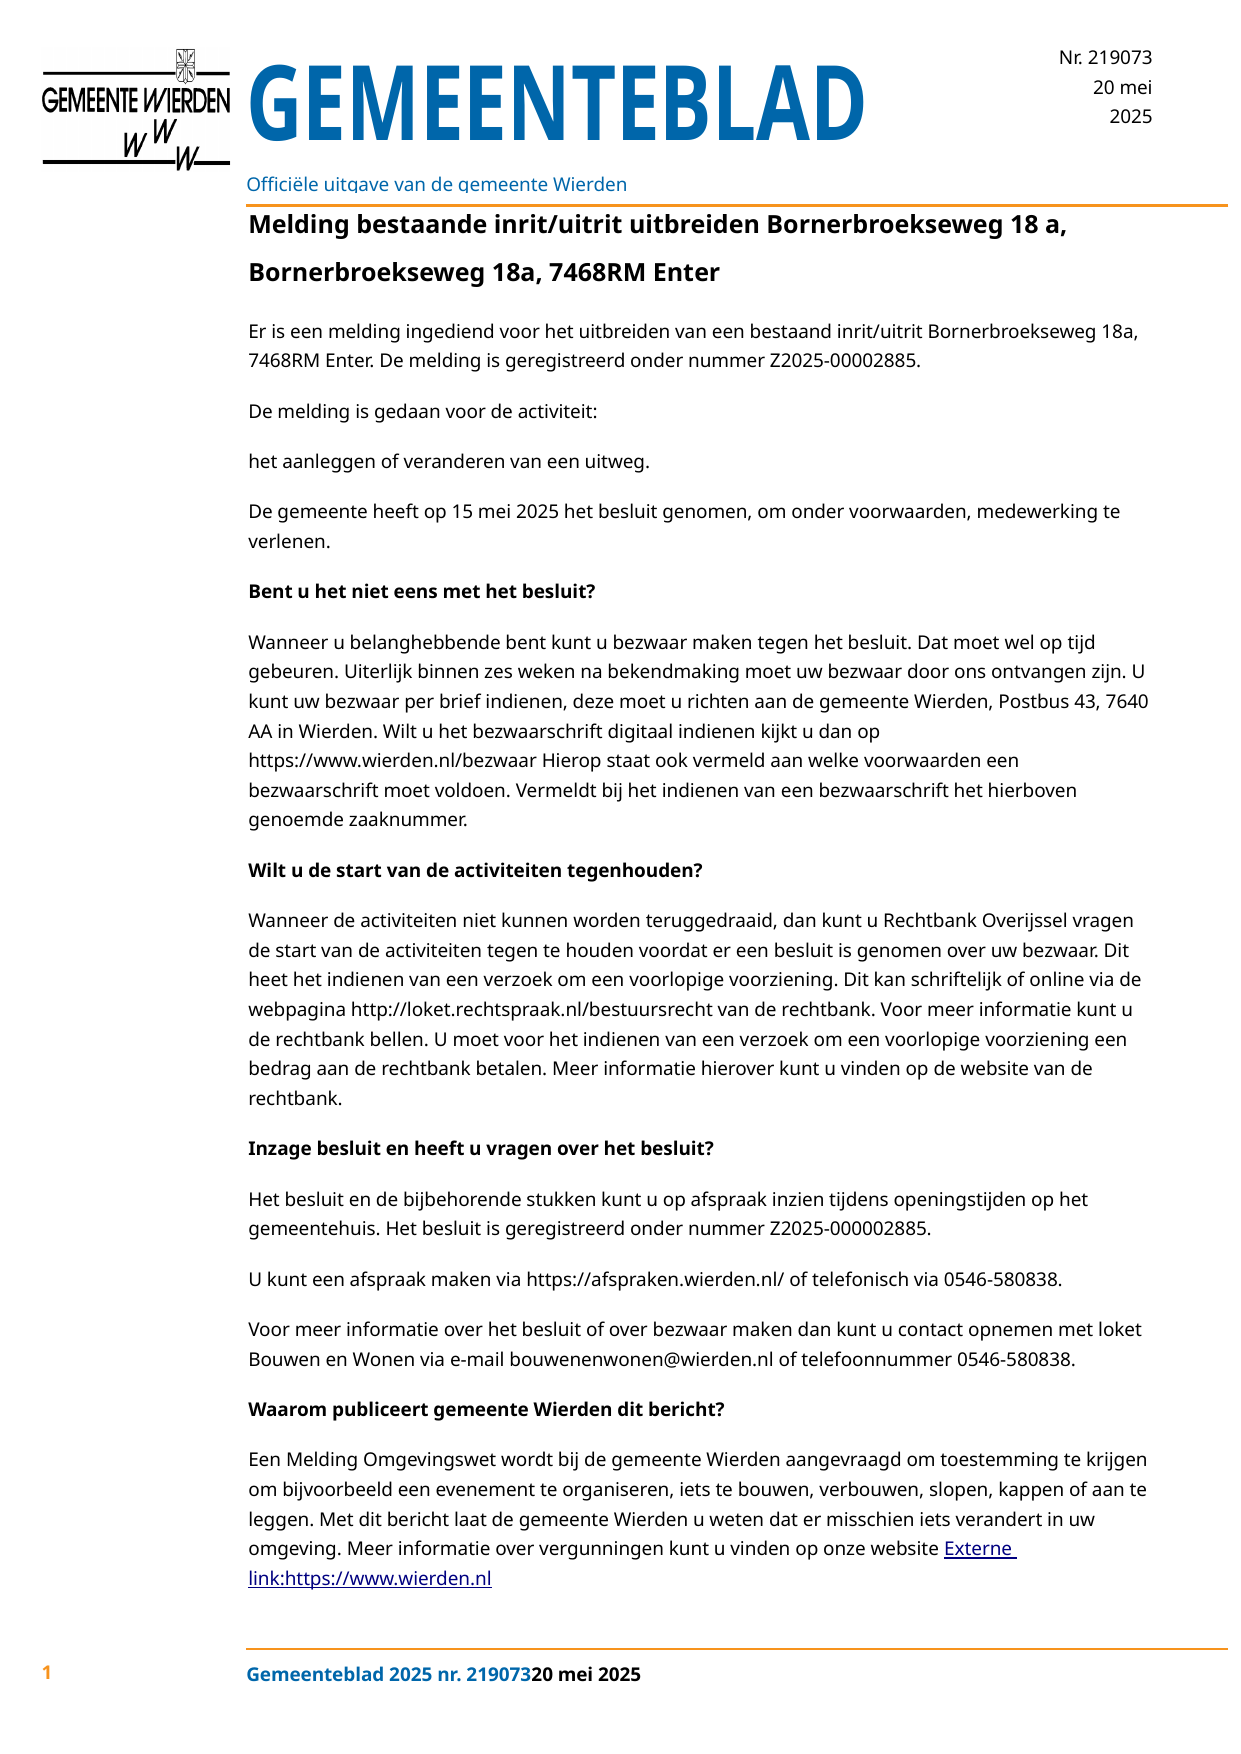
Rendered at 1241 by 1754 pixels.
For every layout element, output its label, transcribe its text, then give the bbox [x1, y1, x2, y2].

text Melding bestaande inrit/uitrit uitbreiden Bornerbroekseweg 18 a, Bornerbroekseweg 18a, 7468RM Enter [248, 207, 1152, 288]
text Bent u het niet eens met het besluit? [248, 579, 1152, 604]
text Wanneer de activiteiten niet kunnen worden teruggedraaid, dan kunt u Rechtbank Overijssel vragen de start van de activiteiten tegen te houden voordat er een besluit is genomen over uw bezwaar. Dit heet het indienen van een verzoek om een voorlopige voorziening. Dit kan schriftelijk of online via de webpagina http://loket.rechtspraak.nl/bestuursrecht van de rechtbank. Voor meer informatie kunt u de rechtbank bellen. U moet voor het indienen van een verzoek om een voorlopige voorziening een bedrag aan de rechtbank betalen. Meer informatie hierover kunt u vinden op de website van de rechtbank. [248, 907, 1152, 1111]
text U kunt een afspraak maken via https://afspraken.wierden.nl/ of telefonisch via 0546-580838. [248, 1266, 1152, 1292]
text De melding is gedaan voor de activiteit: [248, 398, 1152, 424]
picture [41, 47, 231, 172]
text Wanneer u belanghebbende bent kunt u bezwaar maken tegen het besluit. Dat moet wel op tijd gebeuren. Uiterlijk binnen zes weken na bekendmaking moet uw bezwaar door ons ontvangen zijn. U kunt uw bezwaar per brief indienen, deze moet u richten aan de gemeente Wierden, Postbus 43, 7640 AA in Wierden. Wilt u het bezwaarschrift digitaal indienen kijkt u dan op https://www.wierden.nl/bezwaar Hierop staat ook vermeld aan welke voorwaarden een bezwaarschrift moet voldoen. Vermeldt bij het indienen van een bezwaarschrift het hierboven genoemde zaaknummer. [248, 629, 1152, 832]
text Het besluit en de bijbehorende stukken kunt u op afspraak inzien tijdens openingstijden op het gemeentehuis. Het besluit is geregistreerd onder nummer Z2025-000002885. [248, 1186, 1152, 1241]
text Wilt u de start van de activiteiten tegenhouden? [248, 857, 1152, 883]
text het aanleggen of veranderen van een uitweg. [248, 448, 1152, 474]
text Een Melding Omgevingswet wordt bij de gemeente Wierden aangevraagd om toestemming te krijgen om bijvoorbeeld een evenement te organiseren, iets te bouwen, verbouwen, slopen, kappen of aan te leggen. Met dit bericht laat de gemeente Wierden u weten dat er misschien iets verandert in uw omgeving. Meer informatie over vergunningen kunt u vinden op onze website Externe link:https://www.wierden.nl [248, 1447, 1152, 1591]
text Waarom publiceert gemeente Wierden dit bericht? [248, 1396, 1152, 1422]
text De gemeente heeft op 15 mei 2025 het besluit genomen, om onder voorwaarden, medewerking te verlenen. [248, 499, 1152, 554]
text Voor meer informatie over het besluit of over bezwaar maken dan kunt u contact opnemen met loket Bouwen en Wonen via e-mail bouwenenwonen@wierden.nl of telefoonnummer 0546-580838. [248, 1316, 1152, 1372]
text Er is een melding ingediend voor het uitbreiden van een bestaand inrit/uitrit Bornerbroekseweg 18a, 7468RM Enter. De melding is geregistreerd onder nummer Z2025-00002885. [248, 318, 1152, 373]
text Inzage besluit en heeft u vragen over het besluit? [248, 1135, 1152, 1161]
